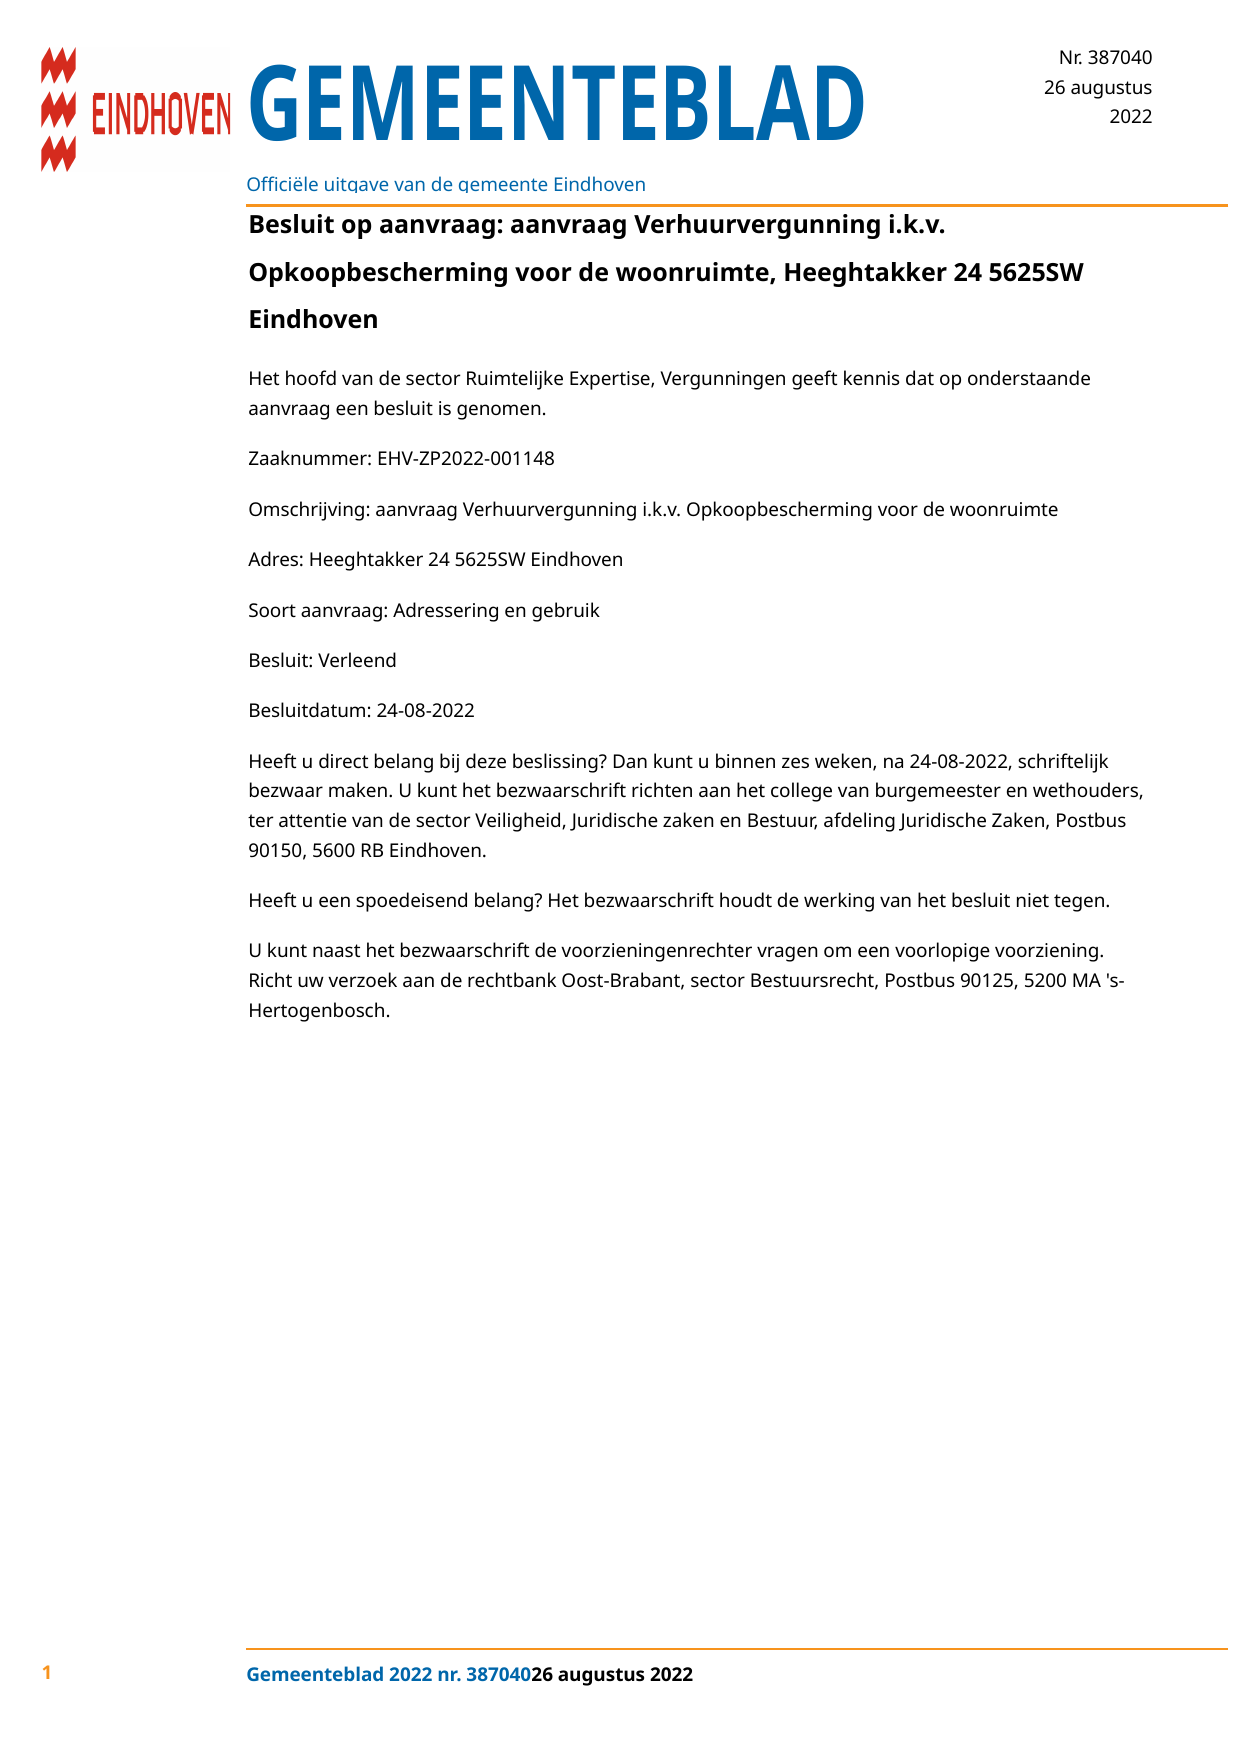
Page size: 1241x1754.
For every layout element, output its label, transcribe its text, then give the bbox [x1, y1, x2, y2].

text U kunt naast het bezwaarschrift de voorzieningenrechter vragen om een voorlopige voorziening. Richt uw verzoek aan de rechtbank Oost-Brabant, sector Bestuursrecht, Postbus 90125, 5200 MA 's-Hertogenbosch. [248, 938, 1152, 1022]
text Besluitdatum: 24-08-2022 [248, 698, 1152, 723]
text Heeft u een spoedeisend belang? Het bezwaarschrift houdt de werking van het besluit niet tegen. [248, 887, 1152, 913]
text Het hoofd van de sector Ruimtelijke Expertise, Vergunningen geeft kennis dat op onderstaande aanvraag een besluit is genomen. [248, 366, 1152, 421]
text Soort aanvraag: Adressering en gebruik [248, 597, 1152, 622]
text Zaaknummer: EHV-ZP2022-001148 [248, 446, 1152, 471]
text Adres: Heeghtakker 24 5625SW Eindhoven [248, 546, 1152, 572]
text Omschrijving: aanvraag Verhuurvergunning i.k.v. Opkoopbescherming voor de woonruimte [248, 496, 1152, 522]
picture [41, 47, 231, 172]
text Besluit: Verleend [248, 647, 1152, 673]
text Besluit op aanvraag: aanvraag Verhuurvergunning i.k.v. Opkoopbescherming voor de woonruimte, Heeghtakker 24 5625SW Eindhoven [248, 207, 1152, 336]
text Heeft u direct belang bij deze beslissing? Dan kunt u binnen zes weken, na 24-08-2022, schriftelijk bezwaar maken. U kunt het bezwaarschrift richten aan het college van burgemeester en wethouders, ter attentie van de sector Veiligheid, Juridische zaken en Bestuur, afdeling Juridische Zaken, Postbus 90150, 5600 RB Eindhoven. [248, 748, 1152, 862]
